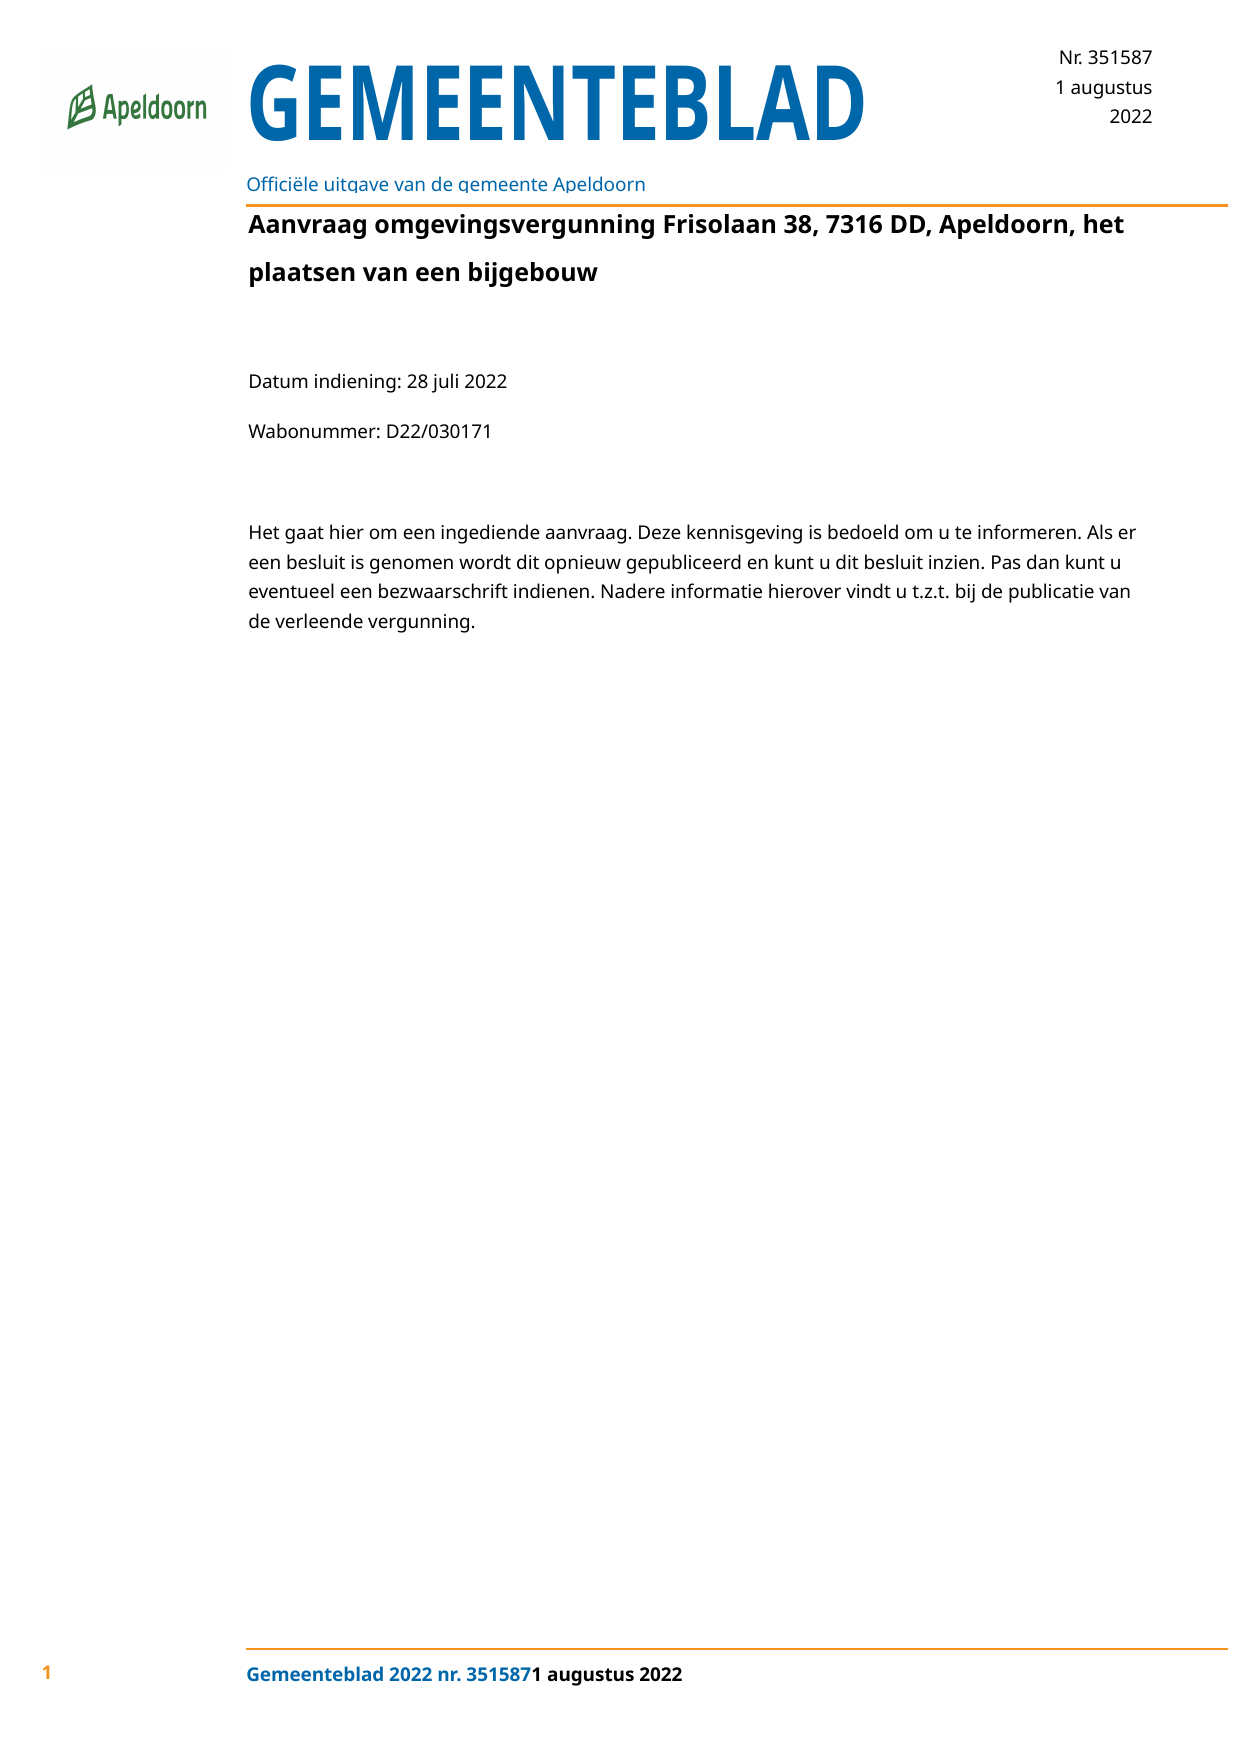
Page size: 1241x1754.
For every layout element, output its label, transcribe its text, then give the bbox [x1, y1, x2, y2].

text Wabonummer: D22/030171 [248, 419, 1152, 444]
picture [41, 47, 231, 172]
text Datum indiening: 28 juli 2022 [248, 368, 1152, 394]
text Het gaat hier om een ingediende aanvraag. Deze kennisgeving is bedoeld om u te informeren. Als er een besluit is genomen wordt dit opnieuw gepubliceerd en kunt u dit besluit inzien. Pas dan kunt u eventueel een bezwaarschrift indienen. Nadere informatie hierover vindt u t.z.t. bij de publicatie van de verleende vergunning. [248, 519, 1152, 634]
text Aanvraag omgevingsvergunning Frisolaan 38, 7316 DD, Apeldoorn, het plaatsen van een bijgebouw [248, 207, 1152, 288]
